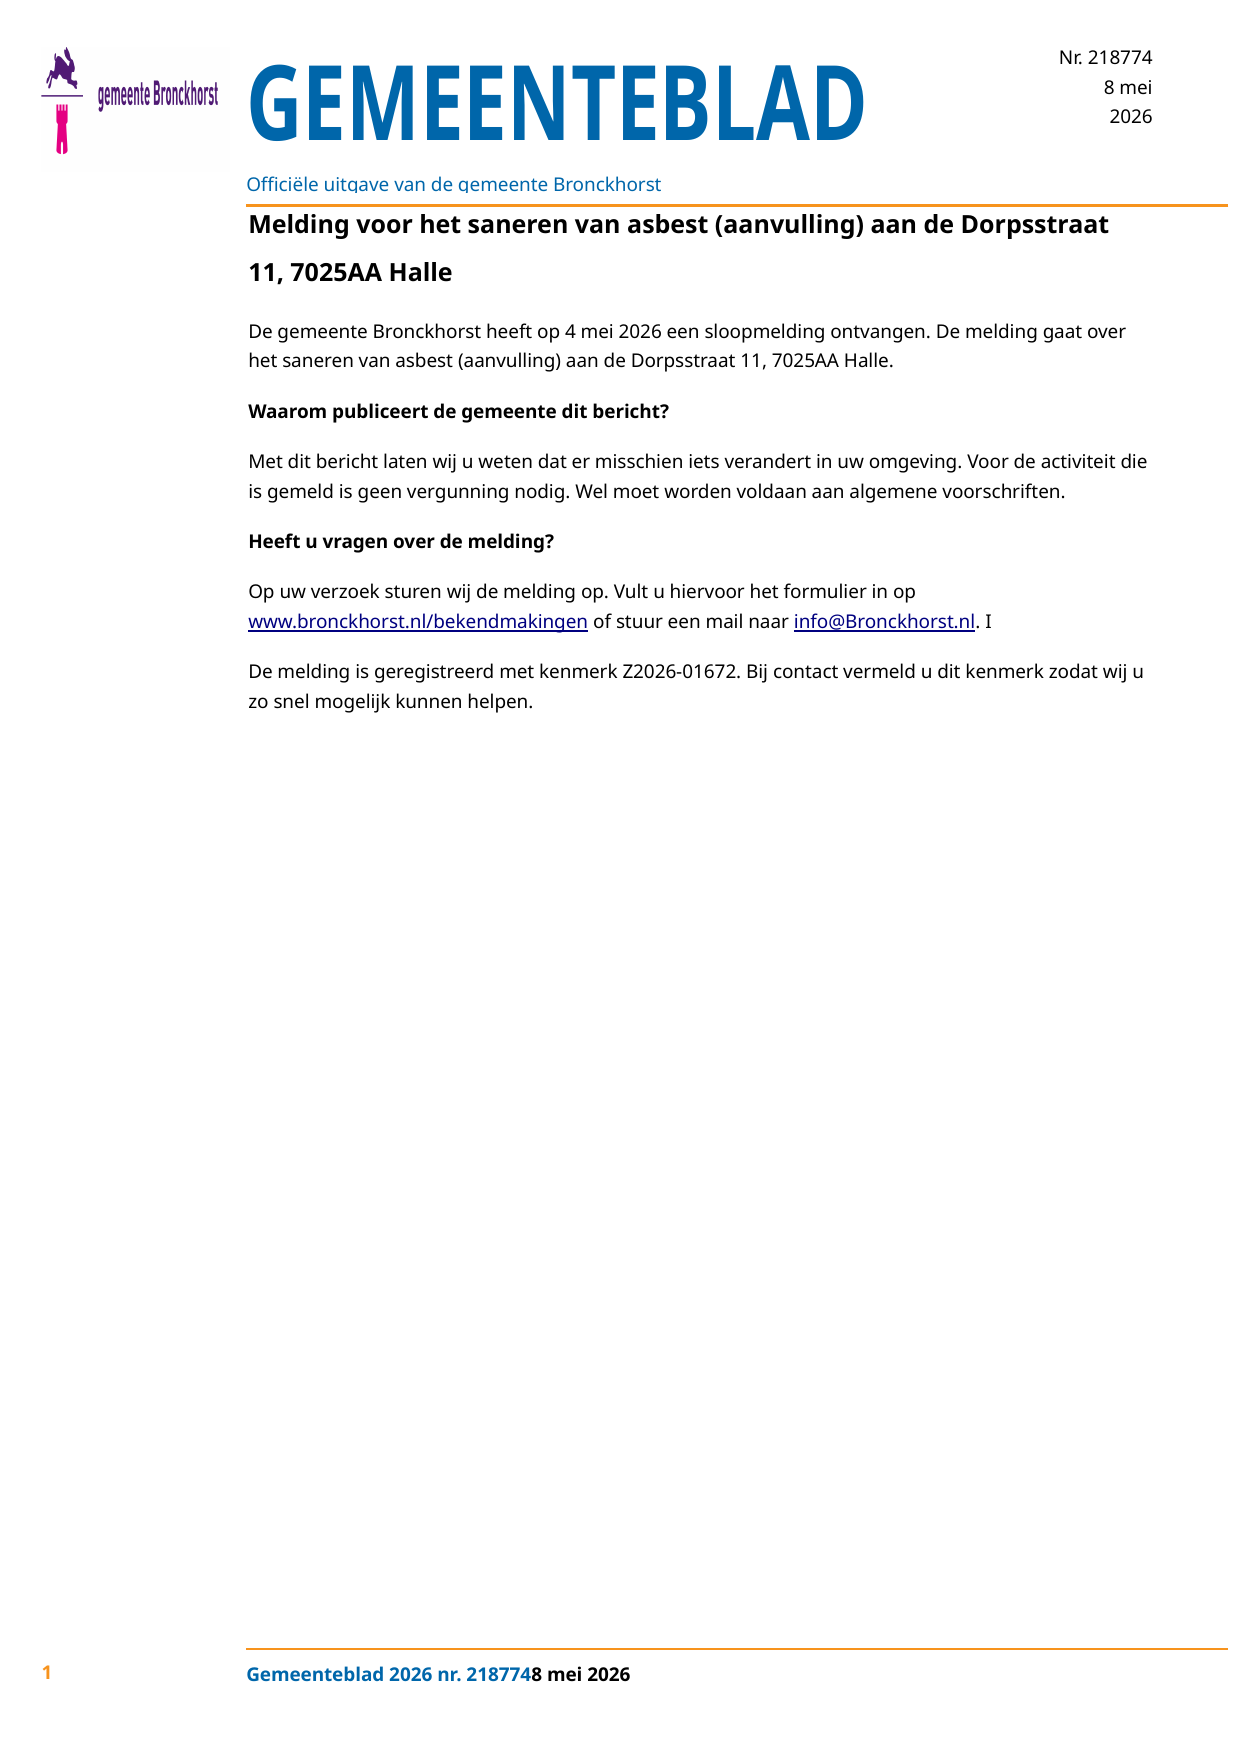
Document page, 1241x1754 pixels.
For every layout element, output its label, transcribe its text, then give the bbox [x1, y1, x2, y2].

picture [41, 47, 231, 172]
text Heeft u vragen over de melding? [248, 528, 1152, 554]
text Waarom publiceert de gemeente dit bericht? [248, 398, 1152, 424]
text Op uw verzoek sturen wij de melding op. Vult u hiervoor het formulier in op www.bronckhorst.nl/bekendmakingen of stuur een mail naar info@Bronckhorst.nl. I [248, 579, 1152, 634]
text Melding voor het saneren van asbest (aanvulling) aan de Dorpsstraat 11, 7025AA Halle [248, 207, 1152, 288]
text De melding is geregistreerd met kenmerk Z2026-01672. Bij contact vermeld u dit kenmerk zodat wij u zo snel mogelijk kunnen helpen. [248, 659, 1152, 714]
text De gemeente Bronckhorst heeft op 4 mei 2026 een sloopmelding ontvangen. De melding gaat over het saneren van asbest (aanvulling) aan de Dorpsstraat 11, 7025AA Halle. [248, 318, 1152, 373]
text Met dit bericht laten wij u weten dat er misschien iets verandert in uw omgeving. Voor de activiteit die is gemeld is geen vergunning nodig. Wel moet worden voldaan aan algemene voorschriften. [248, 448, 1152, 504]
